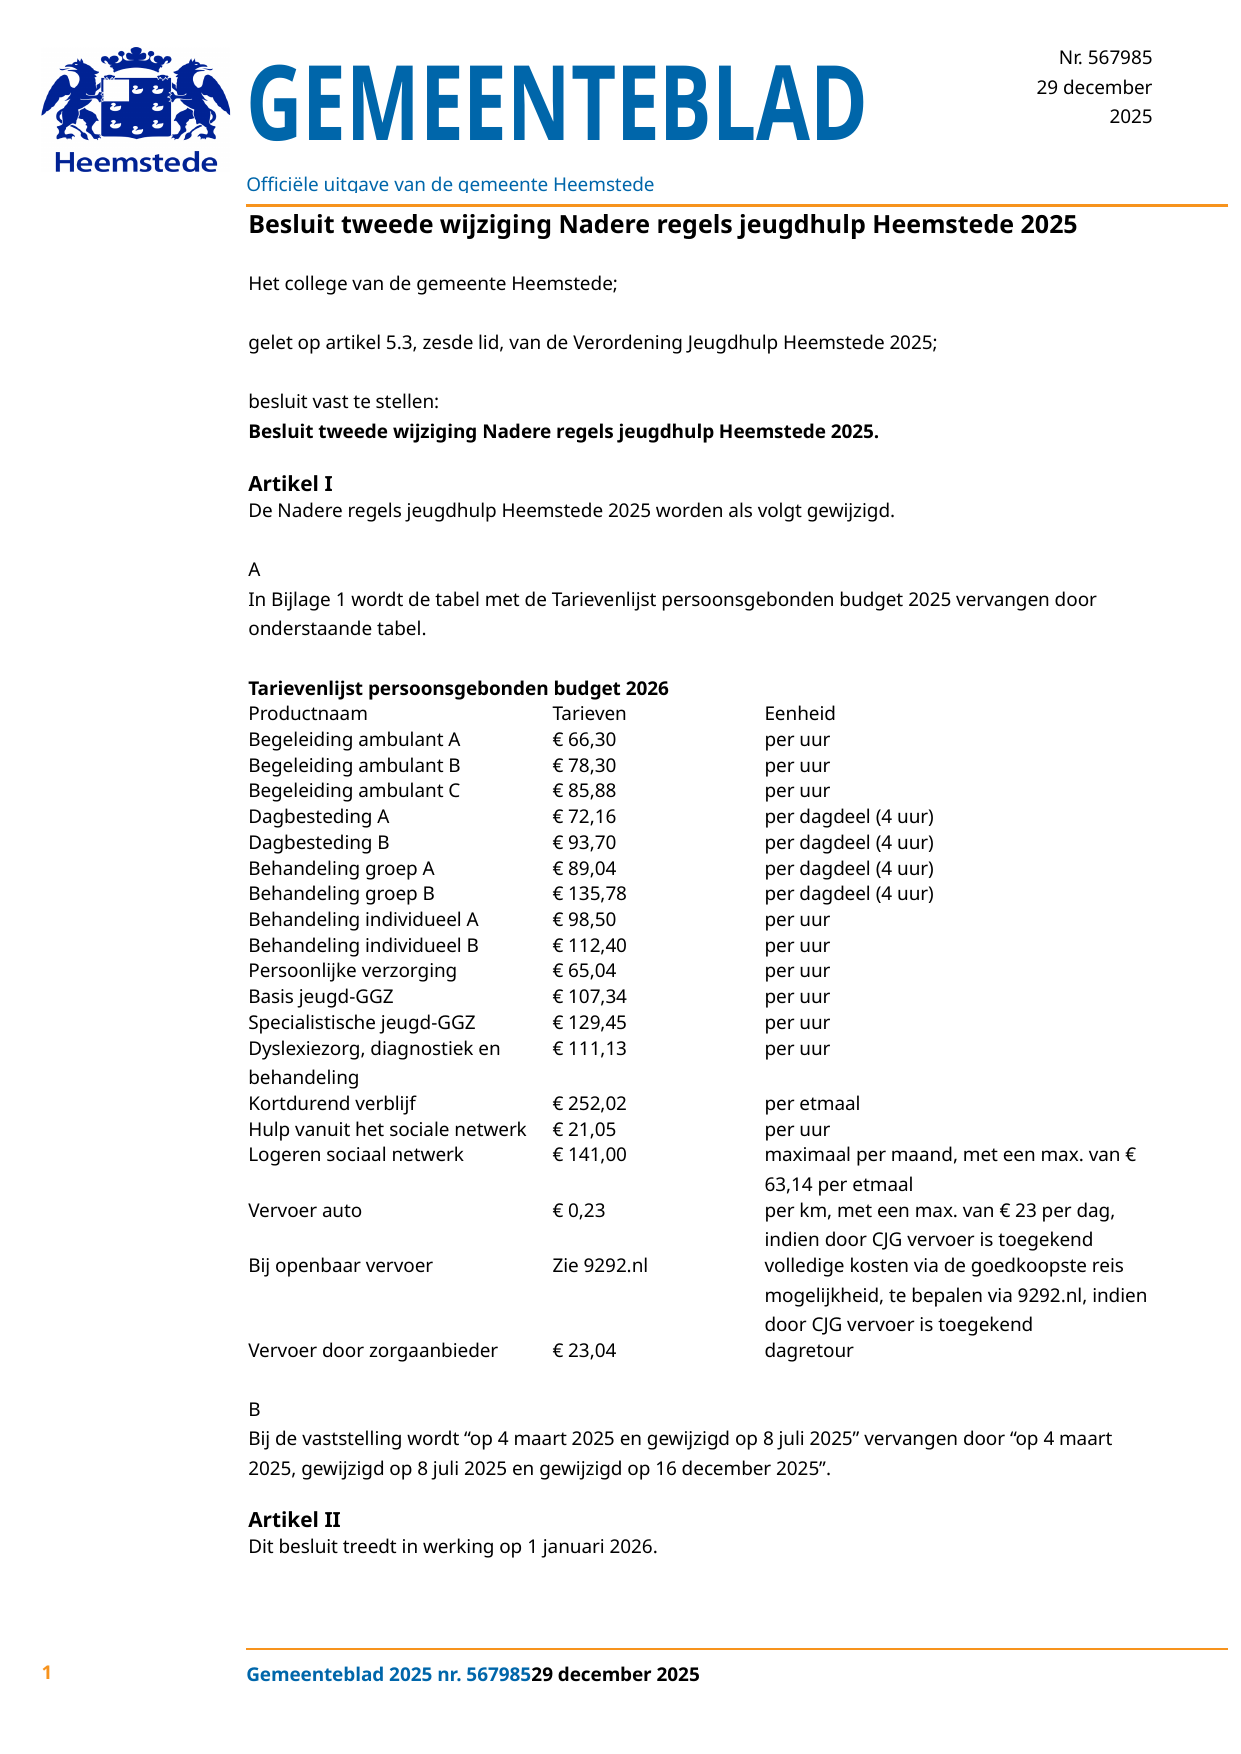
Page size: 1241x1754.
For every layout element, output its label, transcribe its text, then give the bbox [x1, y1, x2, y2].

table_cell per uur [764, 932, 1152, 958]
table_cell per uur [764, 778, 1152, 803]
text besluit vast te stellen: [248, 389, 1152, 414]
table_cell € 112,40 [552, 932, 764, 958]
table_cell € 72,16 [552, 803, 764, 829]
table_cell € 141,00 [552, 1142, 764, 1197]
table_cell per etmaal [764, 1090, 1152, 1116]
text Bij de vaststelling wordt “op 4 maart 2025 en gewijzigd op 8 juli 2025” vervangen door “op 4 maart 2025, gewijzigd op 8 juli 2025 en gewijzigd op 16 december 2025”. [248, 1425, 1152, 1481]
table_cell Kortdurend verblijf [248, 1090, 552, 1116]
text Artikel II [248, 1505, 1152, 1534]
table_cell € 111,13 [552, 1035, 764, 1090]
picture [41, 47, 231, 172]
table_cell per uur [764, 906, 1152, 932]
table_cell per uur [764, 984, 1152, 1009]
table_cell € 98,50 [552, 906, 764, 932]
text Artikel I [248, 469, 1152, 497]
table_cell per uur [764, 1116, 1152, 1142]
table_cell Behandeling individueel B [248, 932, 552, 958]
table_cell Zie 9292.nl [552, 1252, 764, 1337]
table_cell € 135,78 [552, 881, 764, 906]
table_cell per dagdeel (4 uur) [764, 855, 1152, 881]
table_cell per uur [764, 1035, 1152, 1090]
table_cell per uur [764, 958, 1152, 983]
table_cell maximaal per maand, met een max. van € 63,14 per etmaal [764, 1142, 1152, 1197]
table_cell Begeleiding ambulant C [248, 778, 552, 803]
table_cell € 23,04 [552, 1337, 764, 1363]
text Het college van de gemeente Heemstede; [248, 270, 1152, 296]
table_cell € 78,30 [552, 752, 764, 778]
table_cell € 107,34 [552, 984, 764, 1009]
text gelet op artikel 5.3, zesde lid, van de Verordening Jeugdhulp Heemstede 2025; [248, 329, 1152, 355]
table_cell volledige kosten via de goedkoopste reis mogelijkheid, te bepalen via 9292.nl, indien door CJG vervoer is toegekend [764, 1252, 1152, 1337]
table_cell € 85,88 [552, 778, 764, 803]
table_cell per dagdeel (4 uur) [764, 829, 1152, 855]
table_cell Vervoer auto [248, 1197, 552, 1252]
table_cell Behandeling individueel A [248, 906, 552, 932]
table_cell Tarieven [552, 700, 764, 726]
table_cell Vervoer door zorgaanbieder [248, 1337, 552, 1363]
table_cell per dagdeel (4 uur) [764, 803, 1152, 829]
table_cell Begeleiding ambulant A [248, 726, 552, 752]
table_cell Dagbesteding B [248, 829, 552, 855]
text Besluit tweede wijziging Nadere regels jeugdhulp Heemstede 2025 [248, 207, 1152, 241]
text A [248, 556, 1152, 582]
table_cell Dagbesteding A [248, 803, 552, 829]
table_cell € 66,30 [552, 726, 764, 752]
table_cell Behandeling groep A [248, 855, 552, 881]
table_cell € 129,45 [552, 1009, 764, 1035]
table_cell € 89,04 [552, 855, 764, 881]
table_cell dagretour [764, 1337, 1152, 1363]
table_cell € 21,05 [552, 1116, 764, 1142]
table_cell per km, met een max. van € 23 per dag, indien door CJG vervoer is toegekend [764, 1197, 1152, 1252]
table_cell per uur [764, 1009, 1152, 1035]
table_cell Specialistische jeugd-GGZ [248, 1009, 552, 1035]
table_cell Productnaam [248, 700, 552, 726]
table_cell Dyslexiezorg, diagnostiek en behandeling [248, 1035, 552, 1090]
table_cell Eenheid [764, 700, 1152, 726]
table_cell Persoonlijke verzorging [248, 958, 552, 983]
table_cell per uur [764, 752, 1152, 778]
table_cell € 252,02 [552, 1090, 764, 1116]
table_header Tarievenlijst persoonsgebonden budget 2026 [248, 675, 1152, 700]
text Dit besluit treedt in werking op 1 januari 2026. [248, 1534, 1152, 1559]
text B [248, 1396, 1152, 1421]
table_cell Bij openbaar vervoer [248, 1252, 552, 1337]
table_cell Behandeling groep B [248, 881, 552, 906]
text In Bijlage 1 wordt de tabel met de Tarievenlijst persoonsgebonden budget 2025 vervangen door onderstaande tabel. [248, 586, 1152, 641]
table_cell € 0,23 [552, 1197, 764, 1252]
table_cell per uur [764, 726, 1152, 752]
table_cell Hulp vanuit het sociale netwerk [248, 1116, 552, 1142]
text Besluit tweede wijziging Nadere regels jeugdhulp Heemstede 2025. [248, 418, 1152, 444]
table_cell € 93,70 [552, 829, 764, 855]
table_cell per dagdeel (4 uur) [764, 881, 1152, 906]
table_cell Begeleiding ambulant B [248, 752, 552, 778]
text De Nadere regels jeugdhulp Heemstede 2025 worden als volgt gewijzigd. [248, 497, 1152, 523]
table_cell Basis jeugd-GGZ [248, 984, 552, 1009]
table_cell € 65,04 [552, 958, 764, 983]
table_cell Logeren sociaal netwerk [248, 1142, 552, 1197]
